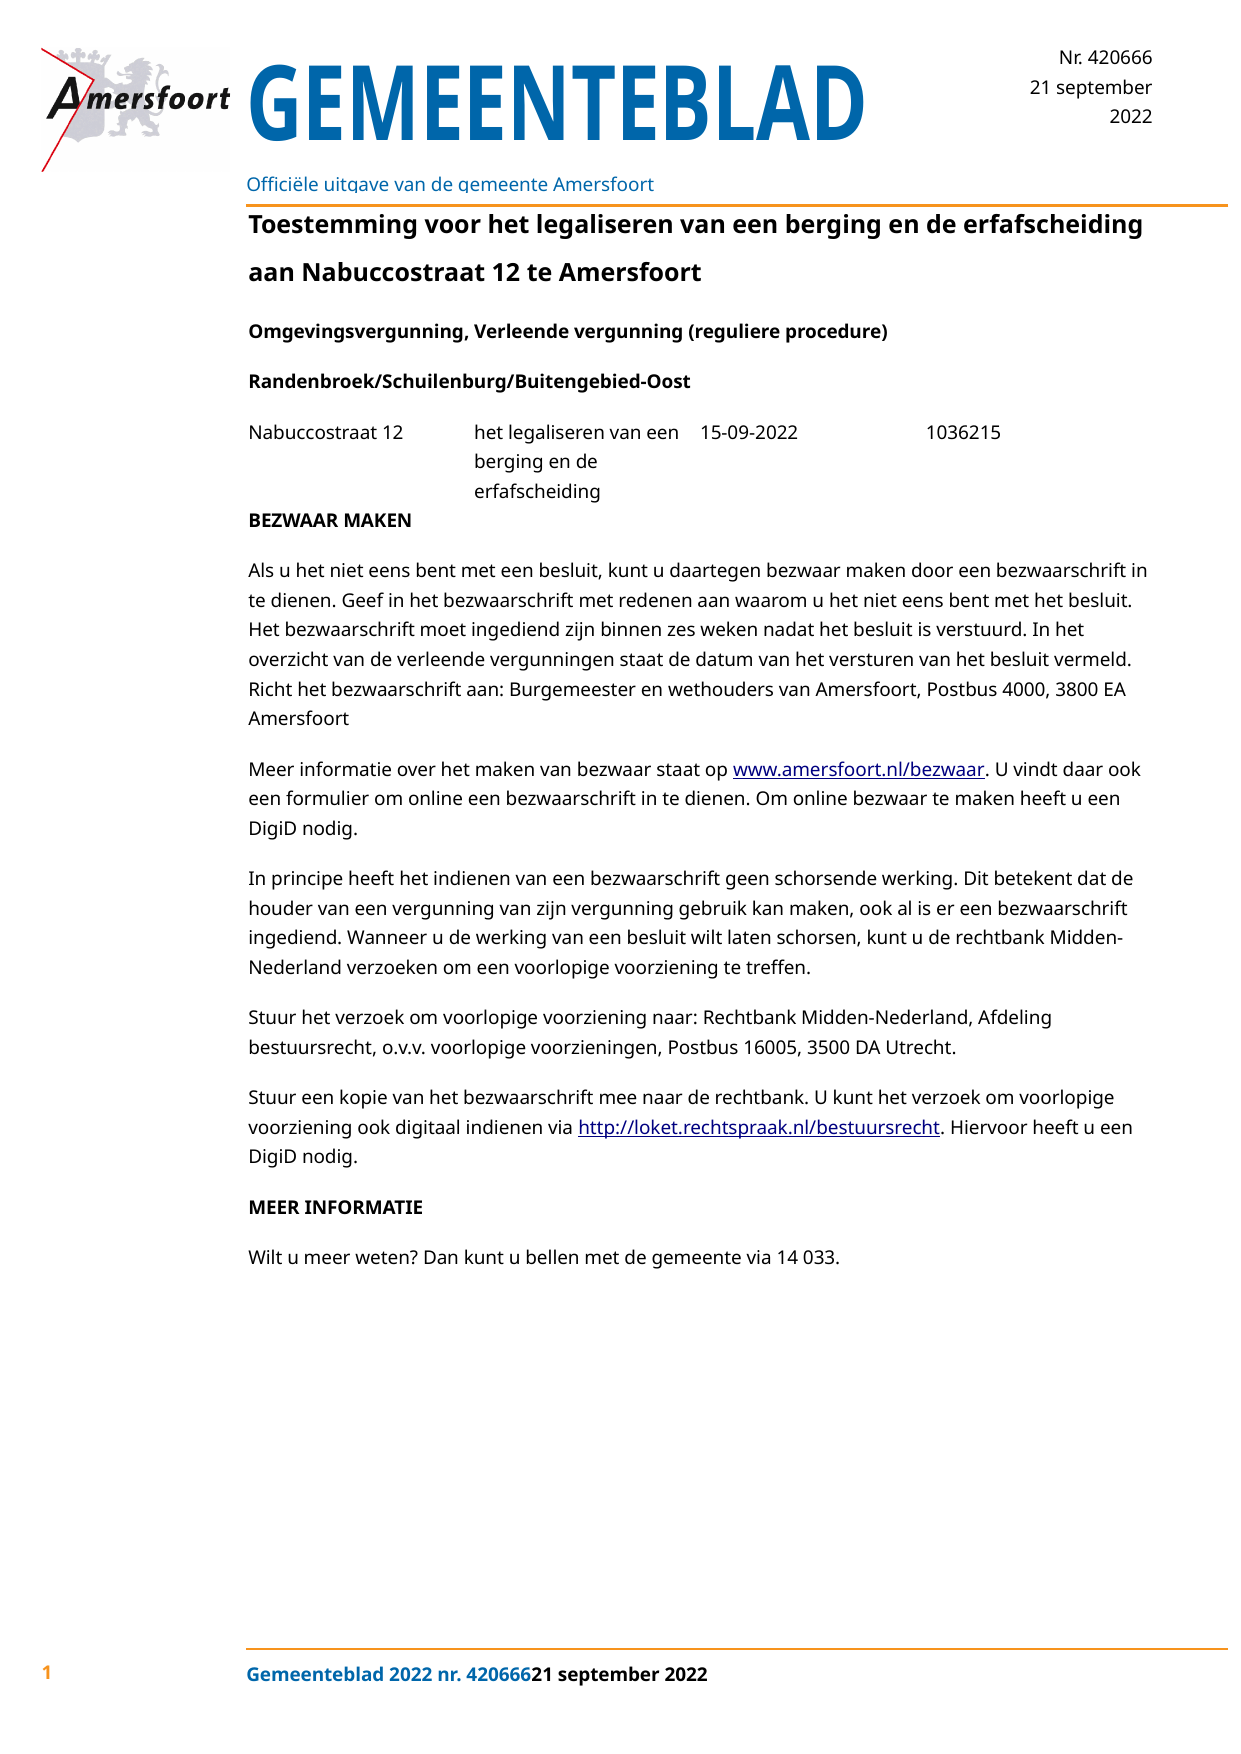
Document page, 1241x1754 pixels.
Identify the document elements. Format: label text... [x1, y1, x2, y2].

text In principe heeft het indienen van een bezwaarschrift geen schorsende werking. Dit betekent dat de houder van een vergunning van zijn vergunning gebruik kan maken, ook al is er een bezwaarschrift ingediend. Wanneer u de werking van een besluit wilt laten schorsen, kunt u de rechtbank Midden-Nederland verzoeken om een voorlopige voorziening te treffen. [248, 865, 1152, 980]
table_header 1036215 [926, 419, 1152, 504]
text BEZWAAR MAKEN [248, 507, 1152, 533]
text Omgevingsvergunning, Verleende vergunning (reguliere procedure) [248, 318, 1152, 344]
text Stuur een kopie van het bezwaarschrift mee naar de rechtbank. U kunt het verzoek om voorlopige voorziening ook digitaal indienen via http://loket.rechtspraak.nl/bestuursrecht. Hiervoor heeft u een DigiD nodig. [248, 1084, 1152, 1169]
text MEER INFORMATIE [248, 1194, 1152, 1220]
picture [41, 47, 231, 172]
table_header 15-09-2022 [700, 419, 926, 504]
text Wilt u meer weten? Dan kunt u bellen met de gemeente via 14 033. [248, 1244, 1152, 1270]
text Als u het niet eens bent met een besluit, kunt u daartegen bezwaar maken door een bezwaarschrift in te dienen. Geef in het bezwaarschrift met redenen aan waarom u het niet eens bent met het besluit. Het bezwaarschrift moet ingediend zijn binnen zes weken nadat het besluit is verstuurd. In het overzicht van de verleende vergunningen staat de datum van het versturen van het besluit vermeld. Richt het bezwaarschrift aan: Burgemeester en wethouders van Amersfoort, Postbus 4000, 3800 EA Amersfoort [248, 557, 1152, 731]
table_header het legaliseren van een berging en de erfafscheiding [474, 419, 700, 504]
text Stuur het verzoek om voorlopige voorziening naar: Rechtbank Midden-Nederland, Afdeling bestuursrecht, o.v.v. voorlopige voorzieningen, Postbus 16005, 3500 DA Utrecht. [248, 1004, 1152, 1060]
text Toestemming voor het legaliseren van een berging en de erfafscheiding aan Nabuccostraat 12 te Amersfoort [248, 207, 1152, 288]
text Meer informatie over het maken van bezwaar staat op www.amersfoort.nl/bezwaar. U vindt daar ook een formulier om online een bezwaarschrift in te dienen. Om online bezwaar te maken heeft u een DigiD nodig. [248, 756, 1152, 841]
text Randenbroek/Schuilenburg/Buitengebied-Oost [248, 368, 1152, 394]
table_header Nabuccostraat 12 [248, 419, 474, 504]
